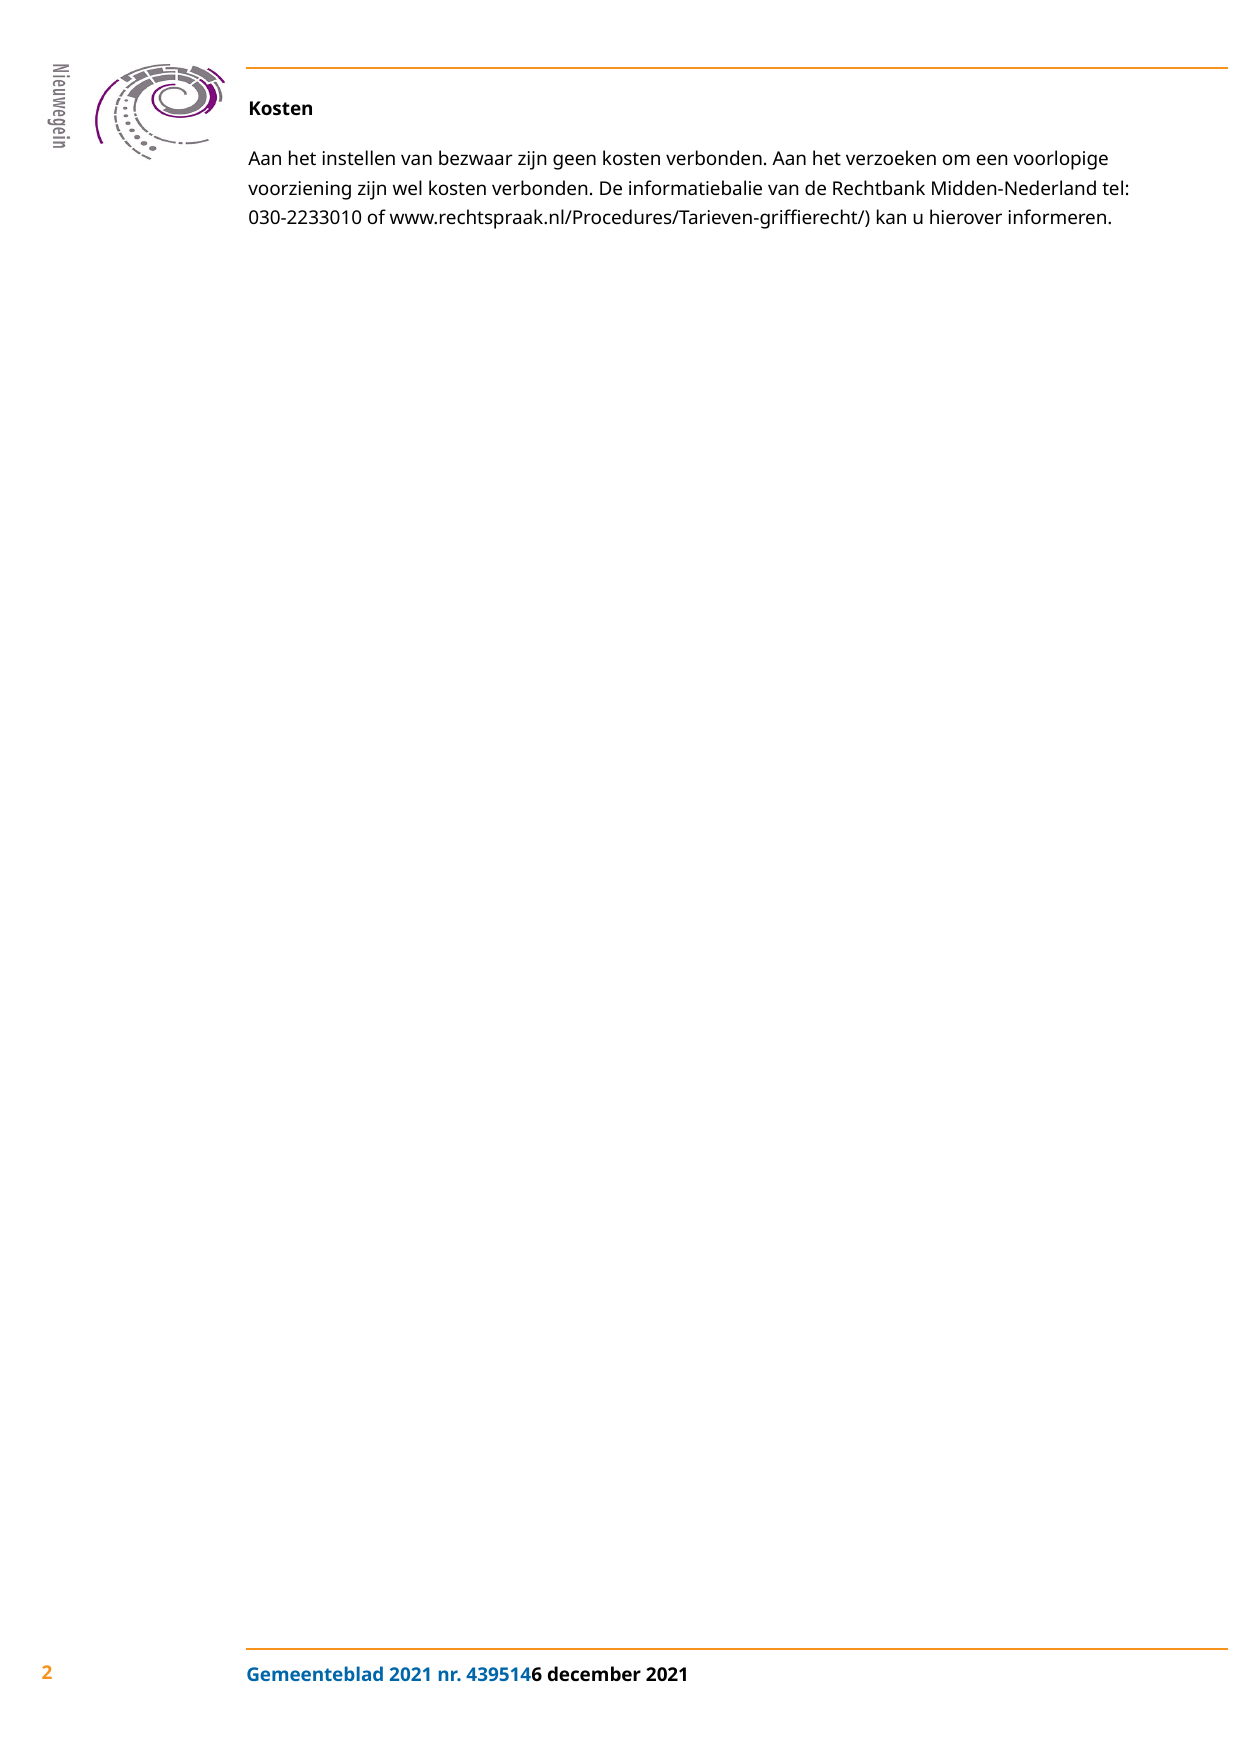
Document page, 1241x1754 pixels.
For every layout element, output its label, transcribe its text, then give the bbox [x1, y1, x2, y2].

text Kosten [248, 95, 1152, 121]
picture [41, 47, 231, 172]
text Aan het instellen van bezwaar zijn geen kosten verbonden. Aan het verzoeken om een voorlopige voorziening zijn wel kosten verbonden. De informatiebalie van de Rechtbank Midden-Nederland tel: 030-2233010 of www.rechtspraak.nl/Procedures/Tarieven-griffierecht/) kan u hierover informeren. [248, 145, 1152, 230]
